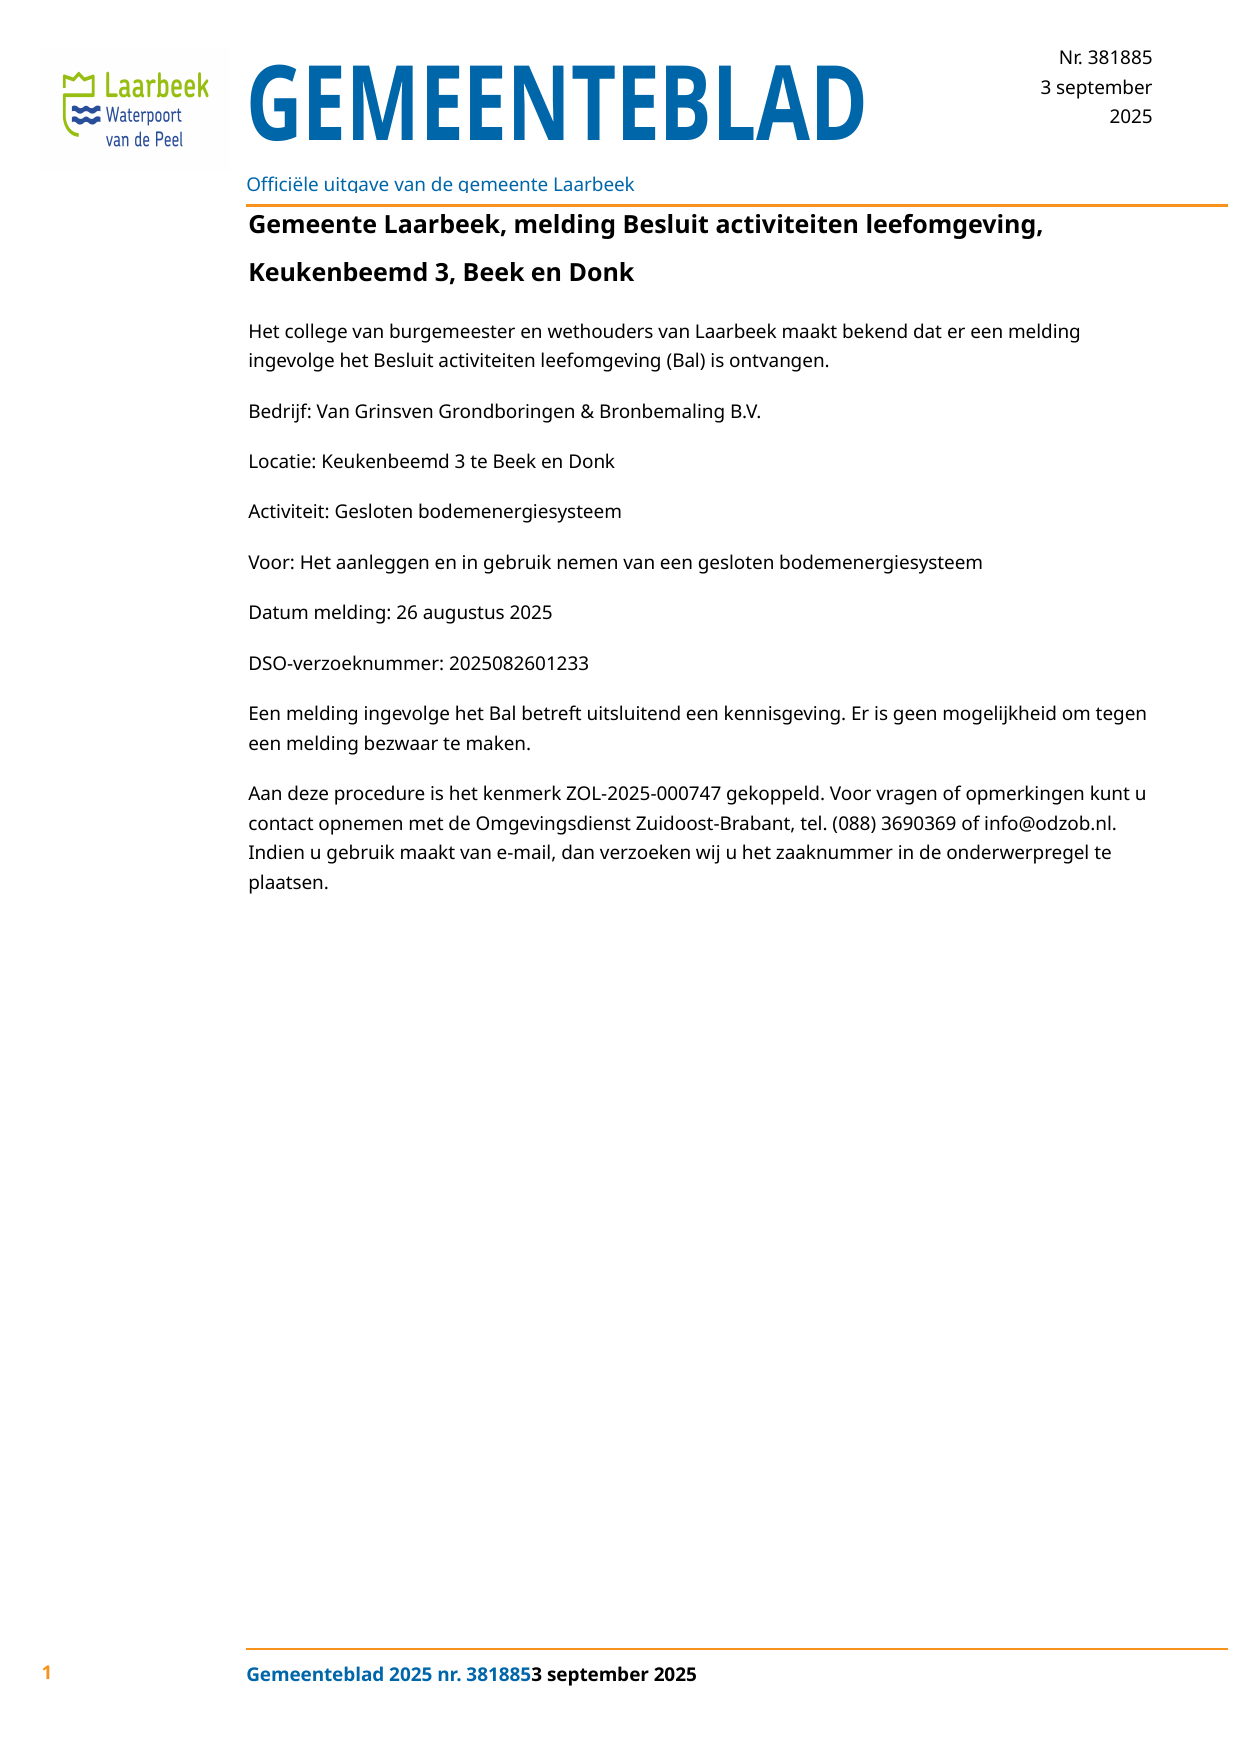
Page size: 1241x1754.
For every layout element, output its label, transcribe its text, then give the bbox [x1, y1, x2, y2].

text Het college van burgemeester en wethouders van Laarbeek maakt bekend dat er een melding ingevolge het Besluit activiteiten leefomgeving (Bal) is ontvangen. [248, 318, 1152, 373]
text Activiteit: Gesloten bodemenergiesysteem [248, 499, 1152, 524]
text Bedrijf: Van Grinsven Grondboringen & Bronbemaling B.V. [248, 398, 1152, 424]
text Locatie: Keukenbeemd 3 te Beek en Donk [248, 448, 1152, 474]
text Aan deze procedure is het kenmerk ZOL-2025-000747 gekoppeld. Voor vragen of opmerkingen kunt u contact opnemen met de Omgevingsdienst Zuidoost-Brabant, tel. (088) 3690369 of info@odzob.nl. Indien u gebruik maakt van e-mail, dan verzoeken wij u het zaaknummer in de onderwerpregel te plaatsen. [248, 780, 1152, 895]
text Datum melding: 26 augustus 2025 [248, 599, 1152, 625]
text DSO-verzoeknummer: 2025082601233 [248, 650, 1152, 676]
text Voor: Het aanleggen en in gebruik nemen van een gesloten bodemenergiesysteem [248, 549, 1152, 575]
text Gemeente Laarbeek, melding Besluit activiteiten leefomgeving, Keukenbeemd 3, Beek en Donk [248, 207, 1152, 288]
picture [41, 47, 231, 172]
text Een melding ingevolge het Bal betreft uitsluitend een kennisgeving. Er is geen mogelijkheid om tegen een melding bezwaar te maken. [248, 700, 1152, 756]
